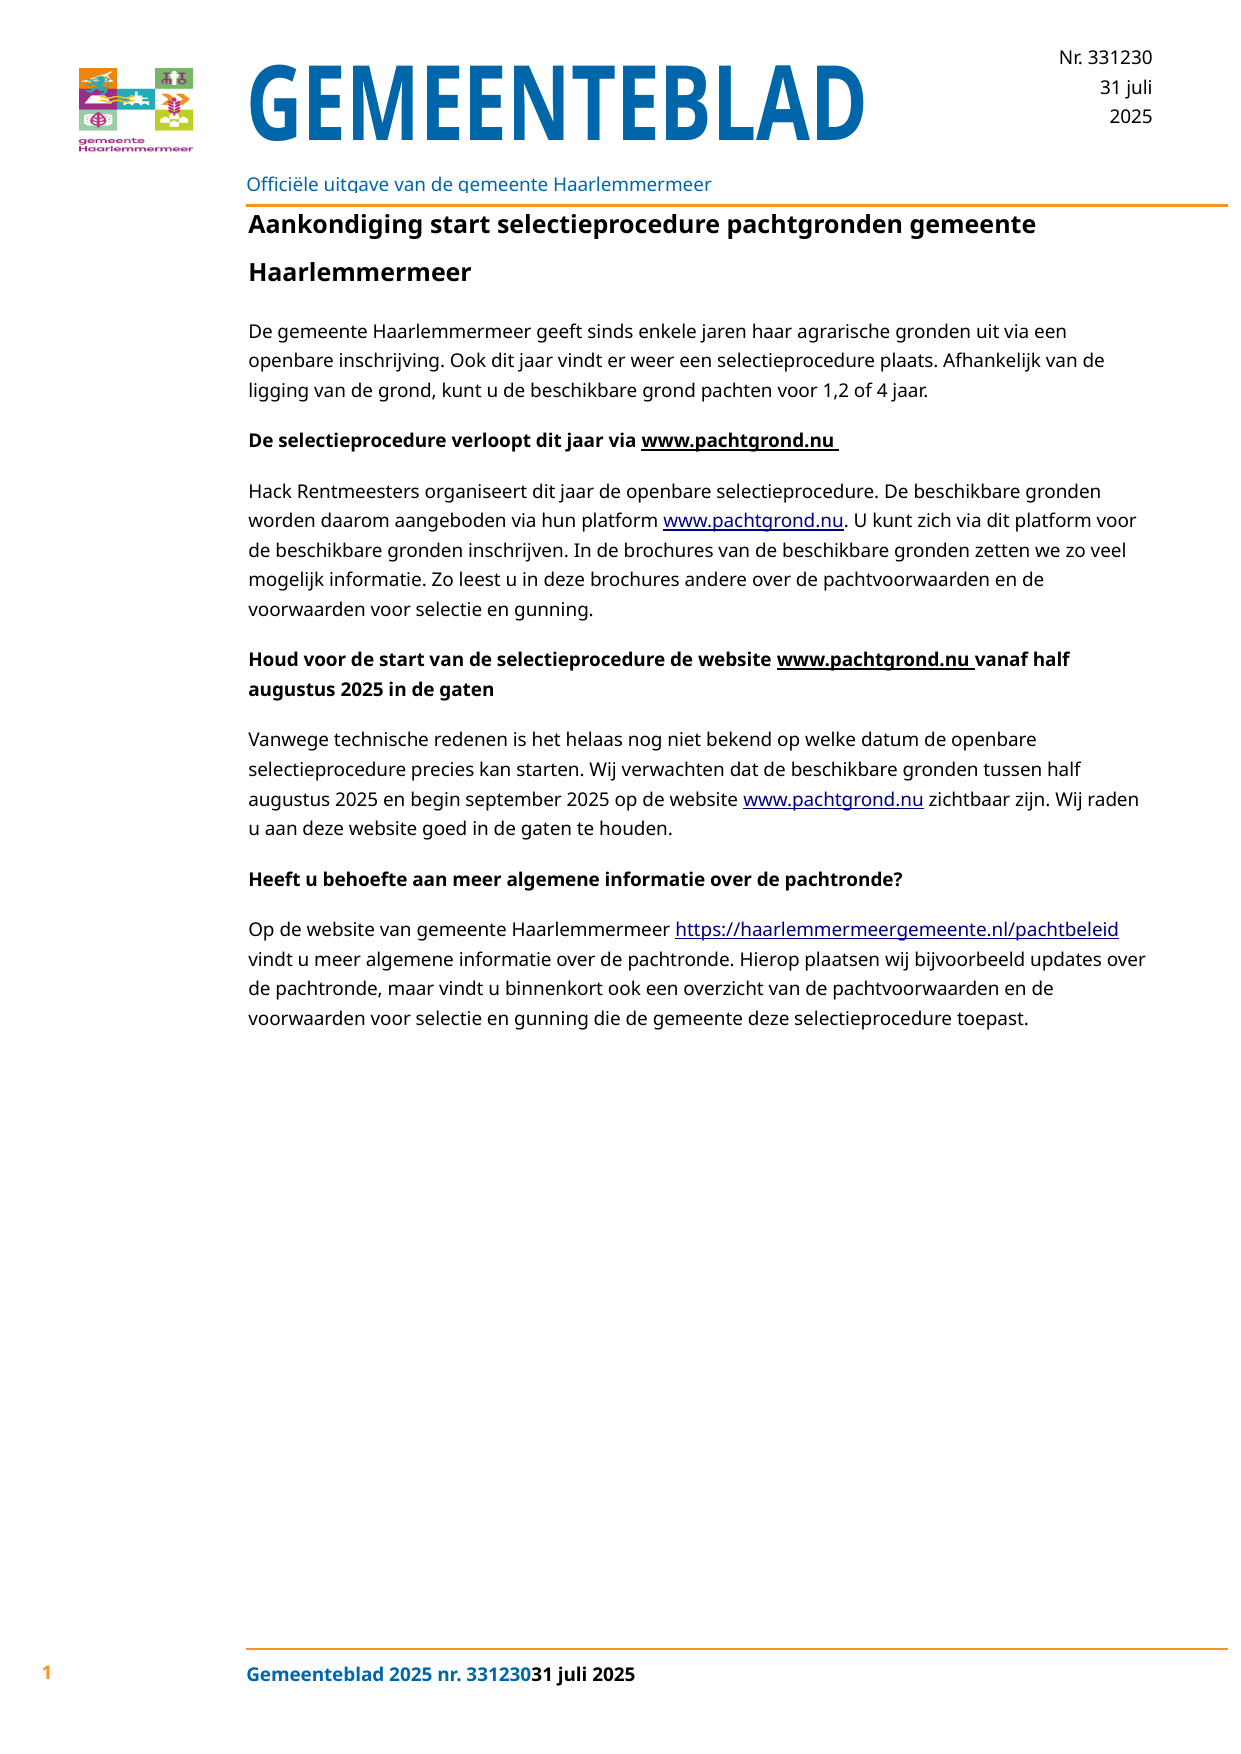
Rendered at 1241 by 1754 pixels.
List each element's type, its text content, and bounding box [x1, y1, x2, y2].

text Hack Rentmeesters organiseert dit jaar de openbare selectieprocedure. De beschikbare gronden worden daarom aangeboden via hun platform www.pachtgrond.nu. U kunt zich via dit platform voor de beschikbare gronden inschrijven. In de brochures van de beschikbare gronden zetten we zo veel mogelijk informatie. Zo leest u in deze brochures andere over de pachtvoorwaarden en de voorwaarden voor selectie en gunning. [248, 478, 1152, 622]
text De gemeente Haarlemmermeer geeft sinds enkele jaren haar agrarische gronden uit via een openbare inschrijving. Ook dit jaar vindt er weer een selectieprocedure plaats. Afhankelijk van de ligging van de grond, kunt u de beschikbare grond pachten voor 1,2 of 4 jaar. [248, 318, 1152, 403]
text Houd voor de start van de selectieprocedure de website www.pachtgrond.nu vanaf half augustus 2025 in de gaten [248, 647, 1152, 702]
text Heeft u behoefte aan meer algemene informatie over de pachtronde? [248, 866, 1152, 892]
text Aankondiging start selectieprocedure pachtgronden gemeente Haarlemmermeer [248, 207, 1152, 288]
text De selectieprocedure verloopt dit jaar via www.pachtgrond.nu [248, 427, 1152, 453]
picture [41, 47, 231, 172]
text Op de website van gemeente Haarlemmermeer https://haarlemmermeergemeente.nl/pachtbeleid vindt u meer algemene informatie over de pachtronde. Hierop plaatsen wij bijvoorbeeld updates over de pachtronde, maar vindt u binnenkort ook een overzicht van de pachtvoorwaarden en de voorwaarden voor selectie en gunning die de gemeente deze selectieprocedure toepast. [248, 916, 1152, 1031]
text Vanwege technische redenen is het helaas nog niet bekend op welke datum de openbare selectieprocedure precies kan starten. Wij verwachten dat de beschikbare gronden tussen half augustus 2025 en begin september 2025 op de website www.pachtgrond.nu zichtbaar zijn. Wij raden u aan deze website goed in de gaten te houden. [248, 727, 1152, 841]
